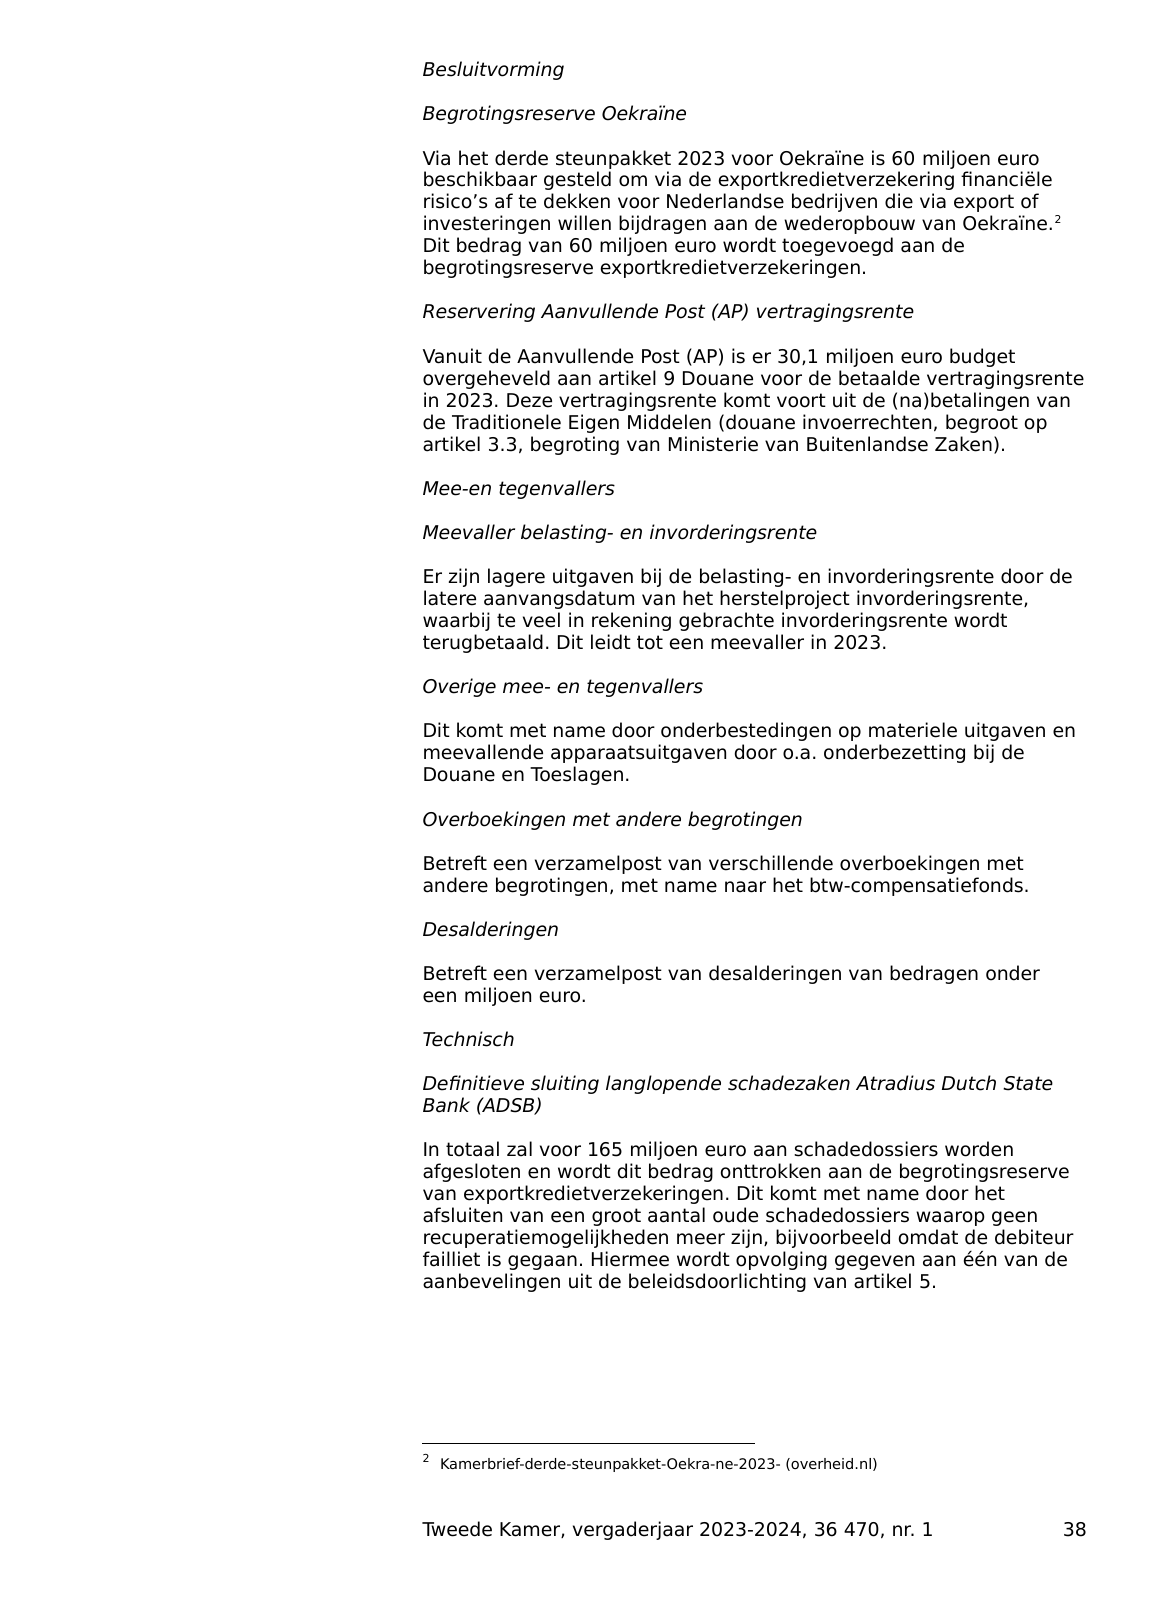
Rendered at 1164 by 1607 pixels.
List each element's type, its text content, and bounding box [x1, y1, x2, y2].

subtitle Definitieve sluiting langlopende schadezaken Atradius Dutch State Bank (ADSB) [422, 1073, 1087, 1117]
subtitle Begrotingsreserve Oekraïne [422, 103, 1087, 125]
text Via het derde steunpakket 2023 voor Oekraïne is 60 miljoen euro beschikbaar gesteld om via de exportkredietverzekering financiële risico’s af te dekken voor Nederlandse bedrijven die via export of investeringen willen bijdragen aan de wederopbouw van Oekraïne. Dit bedrag van 60 miljoen euro wordt toegevoegd aan de begrotingsreserve exportkredietverzekeringen. [422, 147, 1087, 279]
subtitle Technisch [422, 1029, 1087, 1051]
text Kamerbrief-derde-steunpakket-Oekra-ne-2023- (overheid.nl) [422, 1452, 1087, 1474]
subtitle Overboekingen met andere begrotingen [422, 808, 1087, 830]
text Dit komt met name door onderbestedingen op materiele uitgaven en meevallende apparaatsuitgaven door o.a. onderbezetting bij de Douane en Toeslagen. [422, 720, 1087, 786]
subtitle Desalderingen [422, 919, 1087, 941]
subtitle Meevaller belasting- en invorderingsrente [422, 522, 1087, 544]
subtitle Overige mee- en tegenvallers [422, 676, 1087, 698]
text Vanuit de Aanvullende Post (AP) is er 30,1 miljoen euro budget overgeheveld aan artikel 9 Douane voor de betaalde vertragingsrente in 2023. Deze vertragingsrente komt voort uit de (na)betalingen van de Traditionele Eigen Middelen (douane invoerrechten, begroot op artikel 3.3, begroting van Ministerie van Buitenlandse Zaken). [422, 346, 1087, 456]
text Betreft een verzamelpost van verschillende overboekingen met andere begrotingen, met name naar het btw-compensatiefonds. [422, 853, 1087, 897]
text Betreft een verzamelpost van desalderingen van bedragen onder een miljoen euro. [422, 963, 1087, 1007]
subtitle Mee-en tegenvallers [422, 478, 1087, 500]
text In totaal zal voor 165 miljoen euro aan schadedossiers worden afgesloten en wordt dit bedrag onttrokken aan de begrotingsreserve van exportkredietverzekeringen. Dit komt met name door het afsluiten van een groot aantal oude schadedossiers waarop geen recuperatiemogelĳkheden meer zĳn, bĳvoorbeeld omdat de debiteur failliet is gegaan. Hiermee wordt opvolging gegeven aan één van de aanbevelingen uit de beleidsdoorlichting van artikel 5. [422, 1139, 1087, 1293]
text Er zijn lagere uitgaven bij de belasting- en invorderingsrente door de latere aanvangsdatum van het herstelproject invorderingsrente, waarbij te veel in rekening gebrachte invorderingsrente wordt terugbetaald. Dit leidt tot een meevaller in 2023. [422, 566, 1087, 654]
subtitle Besluitvorming [422, 59, 1087, 81]
subtitle Reservering Aanvullende Post (AP) vertragingsrente [422, 301, 1087, 323]
